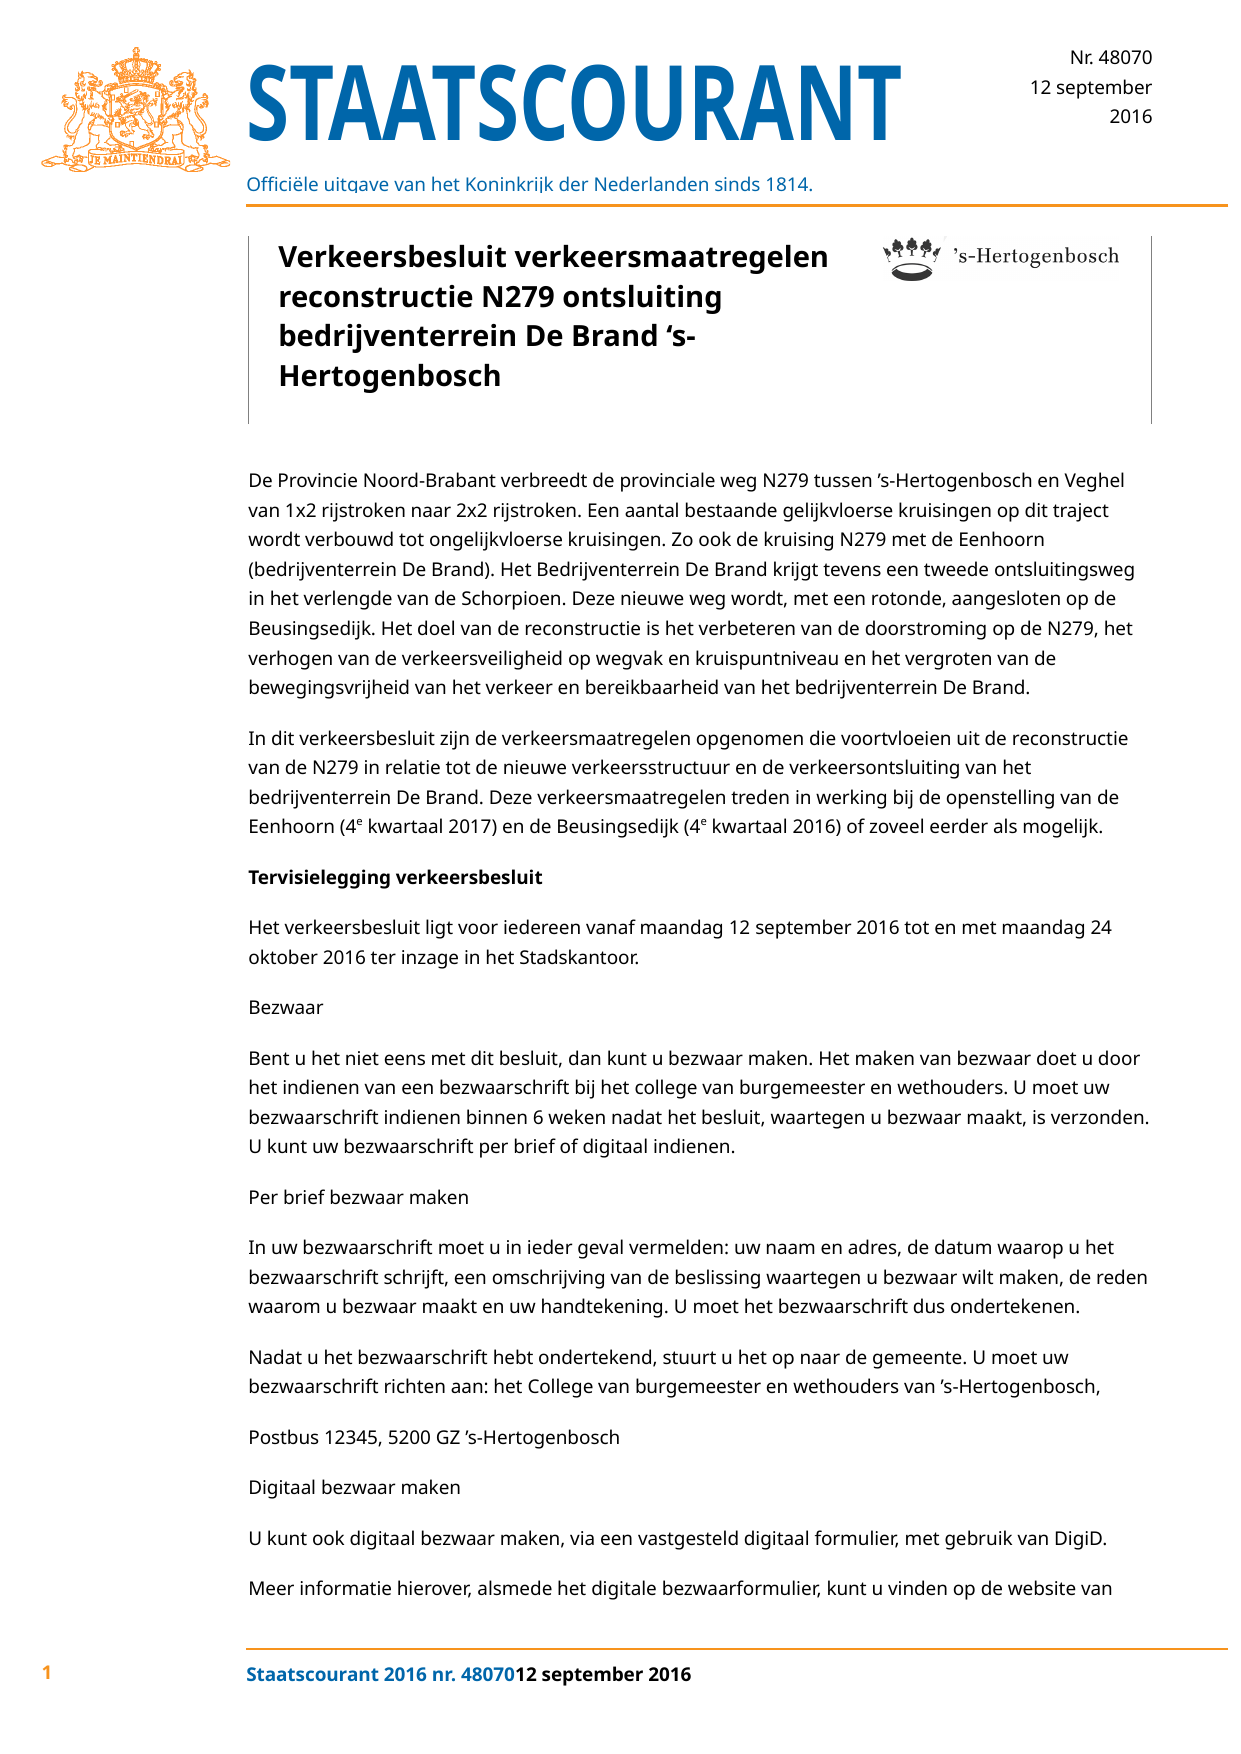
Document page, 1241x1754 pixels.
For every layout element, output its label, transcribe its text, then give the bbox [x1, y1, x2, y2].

text Nadat u het bezwaarschrift hebt ondertekend, stuurt u het op naar de gemeente. U moet uw bezwaarschrift richten aan: het College van burgemeester en wethouders van ’s-Hertogenbosch, [248, 1344, 1152, 1399]
picture [41, 47, 231, 172]
text Per brief bezwaar maken [248, 1184, 1152, 1210]
text Meer informatie hierover, alsmede het digitale bezwaarformulier, kunt u vinden op de website van [248, 1575, 1152, 1601]
table_header Verkeersbesluit verkeersmaatregelen reconstructie N279 ontsluiting bedrijventerrein De Brand ‘s-Hertogenbosch [249, 236, 850, 424]
picture [882, 236, 1119, 281]
text In dit verkeersbesluit zijn de verkeersmaatregelen opgenomen die voortvloeien uit de reconstructie van de N279 in relatie tot de nieuwe verkeersstructuur en de verkeersontsluiting van het bedrijventerrein De Brand. Deze verkeersmaatregelen treden in werking bij de openstelling van de Eenhoorn (4e kwartaal 2017) en de Beusingsedijk (4e kwartaal 2016) of zoveel eerder als mogelijk. [248, 725, 1152, 839]
text Postbus 12345, 5200 GZ ’s-Hertogenbosch [248, 1424, 1152, 1450]
text Tervisielegging verkeersbesluit [248, 864, 1152, 890]
text U kunt ook digitaal bezwaar maken, via een vastgesteld digitaal formulier, met gebruik van DigiD. [248, 1525, 1152, 1551]
text In uw bezwaarschrift moet u in ieder geval vermelden: uw naam en adres, de datum waarop u het bezwaarschrift schrijft, een omschrijving van de beslissing waartegen u bezwaar wilt maken, de reden waarom u bezwaar maakt en uw handtekening. U moet het bezwaarschrift dus ondertekenen. [248, 1234, 1152, 1319]
text Het verkeersbesluit ligt voor iedereen vanaf maandag 12 september 2016 tot en met maandag 24 oktober 2016 ter inzage in het Stadskantoor. [248, 914, 1152, 970]
text Bent u het niet eens met dit besluit, dan kunt u bezwaar maken. Het maken van bezwaar doet u door het indienen van een bezwaarschrift bij het college van burgemeester en wethouders. U moet uw bezwaarschrift indienen binnen 6 weken nadat het besluit, waartegen u bezwaar maakt, is verzonden. U kunt uw bezwaarschrift per brief of digitaal indienen. [248, 1045, 1152, 1159]
table_header [850, 236, 1151, 424]
text Bezwaar [248, 994, 1152, 1020]
text Digitaal bezwaar maken [248, 1474, 1152, 1500]
text De Provincie Noord-Brabant verbreedt de provinciale weg N279 tussen ’s-Hertogenbosch en Veghel van 1x2 rijstroken naar 2x2 rijstroken. Een aantal bestaande gelijkvloerse kruisingen op dit traject wordt verbouwd tot ongelijkvloerse kruisingen. Zo ook de kruising N279 met de Eenhoorn (bedrijventerrein De Brand). Het Bedrijventerrein De Brand krijgt tevens een tweede ontsluitingsweg in het verlengde van de Schorpioen. Deze nieuwe weg wordt, met een rotonde, aangesloten op de Beusingsedijk. Het doel van de reconstructie is het verbeteren van de doorstroming op de N279, het verhogen van de verkeersveiligheid op wegvak en kruispuntniveau en het vergroten van de bewegingsvrijheid van het verkeer en bereikbaarheid van het bedrijventerrein De Brand. [248, 467, 1152, 700]
